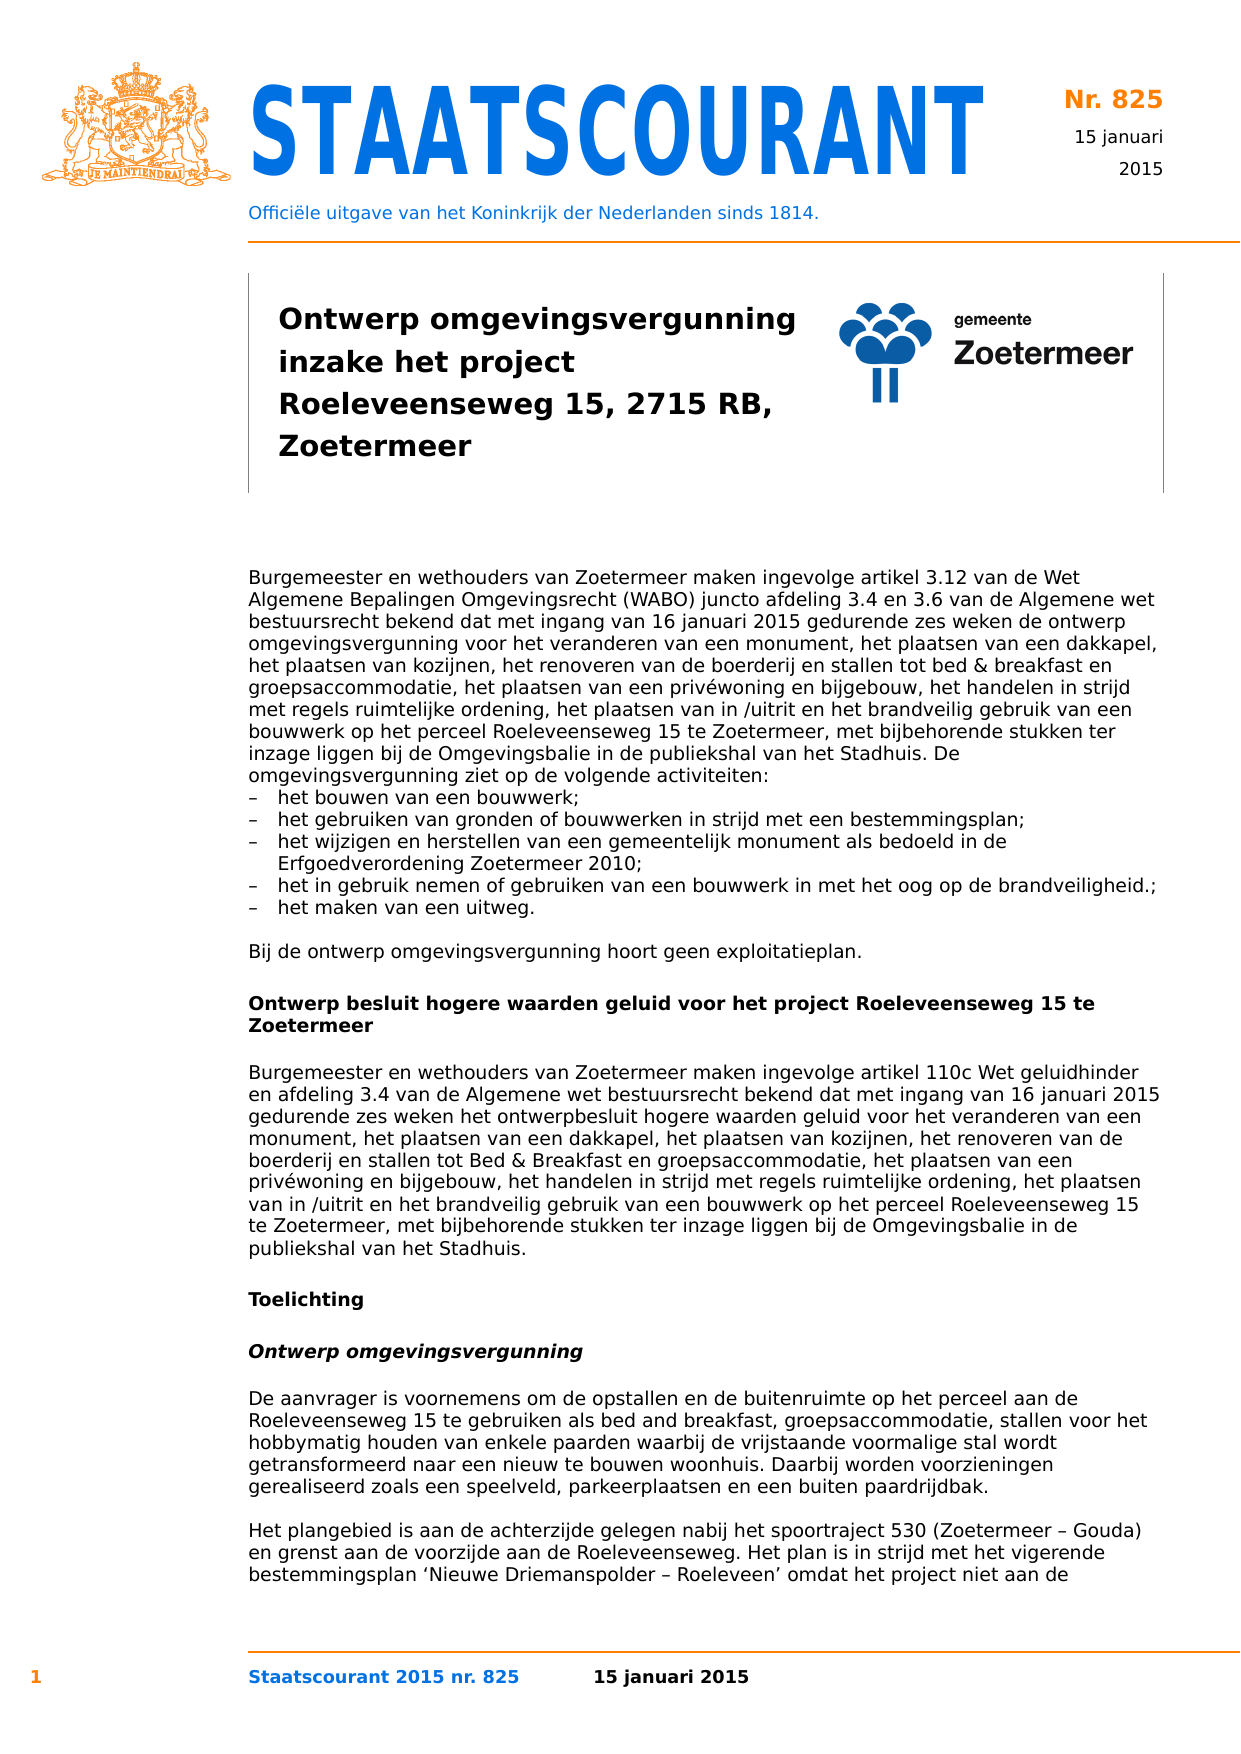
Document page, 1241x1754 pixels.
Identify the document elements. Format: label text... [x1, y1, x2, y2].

table_cell Officiële uitgave van het Koninkrijk der Nederlanden sinds 1814. [248, 203, 1240, 241]
text – het gebruiken van gronden of bouwwerken in strijd met een bestemmingsplan; [248, 809, 1163, 831]
text De aanvrager is voornemens om de opstallen en de buitenruimte op het perceel aan de Roeleveenseweg 15 te gebruiken als bed and breakfast, groepsaccommodatie, stallen voor het hobbymatig houden van enkele paarden waarbij de vrijstaande voormalige stal wordt getransformeerd naar een nieuw te bouwen woonhuis. Daarbij worden voorzieningen gerealiseerd zoals een speelveld, parkeerplaatsen en een buiten paardrijdbak. [248, 1388, 1163, 1498]
table_header STAATSCOURANT [248, 62, 998, 203]
text Het plangebied is aan de achterzijde gelegen nabij het spoortraject 530 (Zoetermeer – Gouda) en grenst aan de voorzijde aan de Roeleveenseweg. Het plan is in strijd met het vigerende bestemmingsplan ‘Nieuwe Driemanspolder – Roeleveen’ omdat het project niet aan de [248, 1520, 1163, 1586]
subtitle Ontwerp besluit hogere waarden geluid voor het project Roeleveenseweg 15 te Zoetermeer [248, 993, 1163, 1037]
text – het in gebruik nemen of gebruiken van een bouwwerk in met het oog op de brandveiligheid.; [248, 875, 1163, 897]
table_cell 2015 [998, 153, 1240, 203]
text Burgemeester en wethouders van Zoetermeer maken ingevolge artikel 110c Wet geluidhinder en afdeling 3.4 van de Algemene wet bestuursrecht bekend dat met ingang van 16 januari 2015 gedurende zes weken het ontwerpbesluit hogere waarden geluid voor het veranderen van een monument, het plaatsen van een dakkapel, het plaatsen van kozijnen, het renoveren van de boerderij en stallen tot Bed & Breakfast en groepsaccommodatie, het plaatsen van een privéwoning en bijgebouw, het handelen in strijd met regels ruimtelijke ordening, het plaatsen van in /uitrit en het brandveilig gebruik van een bouwwerk op het perceel Roeleveenseweg 15 te Zoetermeer, met bijbehorende stukken ter inzage liggen bij de Omgevingsbalie in de publiekshal van het Stadhuis. [248, 1062, 1163, 1259]
table_header Nr. 825 [998, 62, 1240, 121]
picture [838, 302, 1134, 403]
text – het maken van een uitweg. [248, 897, 1163, 919]
subtitle Ontwerp omgevingsvergunning inzake het project Roeleveenseweg 15, 2715 RB, Zoetermeer [249, 273, 1163, 493]
text Bij de ontwerp omgevingsvergunning hoort geen exploitatieplan. [248, 941, 1163, 963]
text Burgemeester en wethouders van Zoetermeer maken ingevolge artikel 3.12 van de Wet Algemene Bepalingen Omgevingsrecht (WABO) juncto afdeling 3.4 en 3.6 van de Algemene wet bestuursrecht bekend dat met ingang van 16 januari 2015 gedurende zes weken de ontwerp omgevingsvergunning voor het veranderen van een monument, het plaatsen van een dakkapel, het plaatsen van kozijnen, het renoveren van de boerderij en stallen tot bed & breakfast en groepsaccommodatie, het plaatsen van een privéwoning en bijgebouw, het handelen in strijd met regels ruimtelijke ordening, het plaatsen van in /uitrit en het brandveilig gebruik van een bouwwerk op het perceel Roeleveenseweg 15 te Zoetermeer, met bijbehorende stukken ter inzage liggen bij de Omgevingsbalie in de publiekshal van het Stadhuis. De omgevingsvergunning ziet op de volgende activiteiten: [248, 567, 1163, 787]
text – het bouwen van een bouwwerk; [248, 787, 1163, 809]
subtitle Ontwerp omgevingsvergunning [248, 1341, 1163, 1363]
subtitle Toelichting [248, 1289, 1163, 1311]
table_header [25, 62, 248, 241]
text – het wijzigen en herstellen van een gemeentelijk monument als bedoeld in de Erfgoedverordening Zoetermeer 2010; [248, 831, 1163, 875]
picture [41, 62, 231, 186]
table_cell 15 januari [998, 121, 1240, 153]
